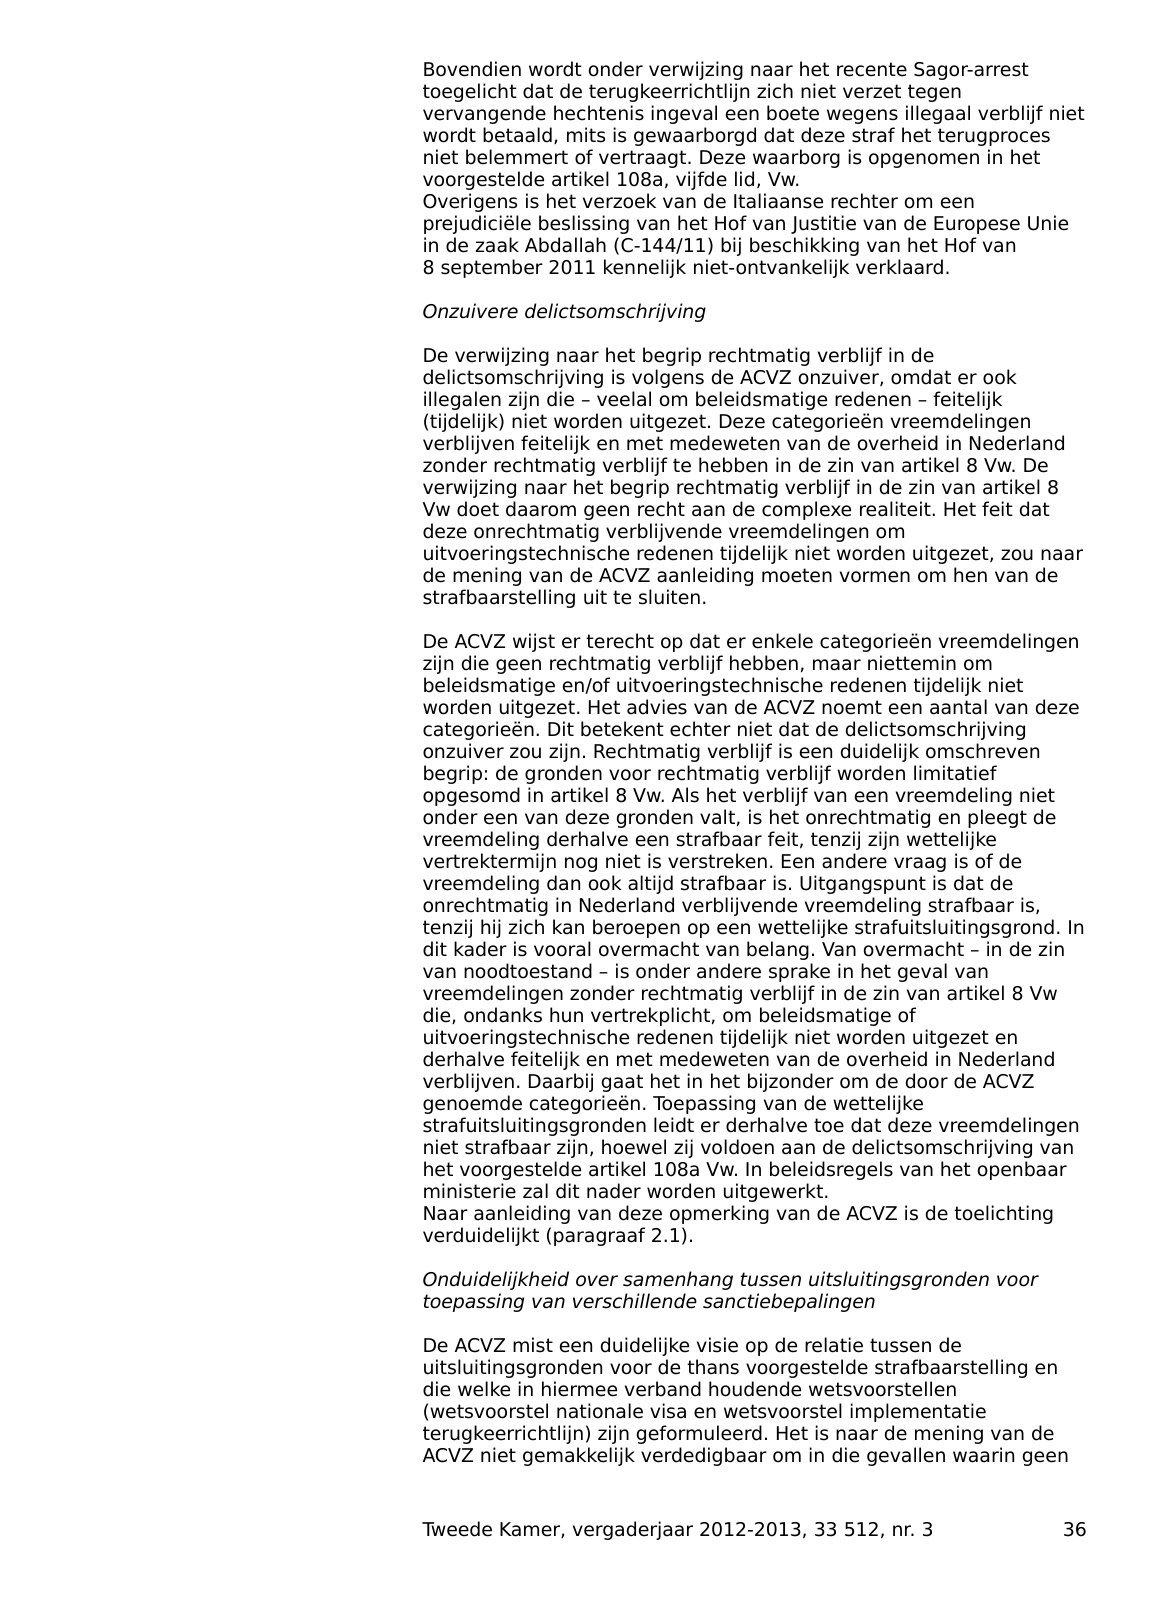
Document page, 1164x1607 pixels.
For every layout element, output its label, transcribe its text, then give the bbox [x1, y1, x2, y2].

text Overigens is het verzoek van de Italiaanse rechter om een prejudiciële beslissing van het Hof van Justitie van de Europese Unie in de zaak Abdallah (C-144/11) bij beschikking van het Hof van 8 september 2011 kennelijk niet-ontvankelijk verklaard. [422, 191, 1087, 279]
text Bovendien wordt onder verwijzing naar het recente Sagor-arrest toegelicht dat de terugkeerrichtlijn zich niet verzet tegen vervangende hechtenis ingeval een boete wegens illegaal verblijf niet wordt betaald, mits is gewaarborgd dat deze straf het terugproces niet belemmert of vertraagt. Deze waarborg is opgenomen in het voorgestelde artikel 108a, vijfde lid, Vw. [422, 59, 1087, 191]
subtitle Onzuivere delictsomschrijving [422, 301, 1087, 323]
text De ACVZ wijst er terecht op dat er enkele categorieën vreemdelingen zijn die geen rechtmatig verblijf hebben, maar niettemin om beleidsmatige en/of uitvoeringstechnische redenen tijdelijk niet worden uitgezet. Het advies van de ACVZ noemt een aantal van deze categorieën. Dit betekent echter niet dat de delictsomschrijving onzuiver zou zijn. Rechtmatig verblijf is een duidelijk omschreven begrip: de gronden voor rechtmatig verblijf worden limitatief opgesomd in artikel 8 Vw. Als het verblijf van een vreemdeling niet onder een van deze gronden valt, is het onrechtmatig en pleegt de vreemdeling derhalve een strafbaar feit, tenzij zijn wettelijke vertrektermijn nog niet is verstreken. Een andere vraag is of de vreemdeling dan ook altijd strafbaar is. Uitgangspunt is dat de onrechtmatig in Nederland verblijvende vreemdeling strafbaar is, tenzij hij zich kan beroepen op een wettelijke strafuitsluitingsgrond. In dit kader is vooral overmacht van belang. Van overmacht – in de zin van noodtoestand – is onder andere sprake in het geval van vreemdelingen zonder rechtmatig verblijf in de zin van artikel 8 Vw die, ondanks hun vertrekplicht, om beleidsmatige of uitvoeringstechnische redenen tijdelijk niet worden uitgezet en derhalve feitelijk en met medeweten van de overheid in Nederland verblijven. Daarbij gaat het in het bijzonder om de door de ACVZ genoemde categorieën. Toepassing van de wettelijke strafuitsluitingsgronden leidt er derhalve toe dat deze vreemdelingen niet strafbaar zijn, hoewel zij voldoen aan de delictsomschrijving van het voorgestelde artikel 108a Vw. In beleidsregels van het openbaar ministerie zal dit nader worden uitgewerkt. [422, 631, 1087, 1203]
subtitle Onduidelijkheid over samenhang tussen uitsluitingsgronden voor toepassing van verschillende sanctiebepalingen [422, 1269, 1087, 1313]
text De verwijzing naar het begrip rechtmatig verblijf in de delictsomschrijving is volgens de ACVZ onzuiver, omdat er ook illegalen zijn die – veelal om beleidsmatige redenen – feitelijk (tijdelijk) niet worden uitgezet. Deze categorieën vreemdelingen verblijven feitelijk en met medeweten van de overheid in Nederland zonder rechtmatig verblijf te hebben in de zin van artikel 8 Vw. De verwijzing naar het begrip rechtmatig verblijf in de zin van artikel 8 Vw doet daarom geen recht aan de complexe realiteit. Het feit dat deze onrechtmatig verblijvende vreemdelingen om uitvoeringstechnische redenen tijdelijk niet worden uitgezet, zou naar de mening van de ACVZ aanleiding moeten vormen om hen van de strafbaarstelling uit te sluiten. [422, 345, 1087, 609]
text Naar aanleiding van deze opmerking van de ACVZ is de toelichting verduidelijkt (paragraaf 2.1). [422, 1203, 1087, 1247]
text De ACVZ mist een duidelijke visie op de relatie tussen de uitsluitingsgronden voor de thans voorgestelde strafbaarstelling en die welke in hiermee verband houdende wetsvoorstellen (wetsvoorstel nationale visa en wetsvoorstel implementatie terugkeerrichtlijn) zijn geformuleerd. Het is naar de mening van de ACVZ niet gemakkelijk verdedigbaar om in die gevallen waarin geen [422, 1335, 1087, 1467]
